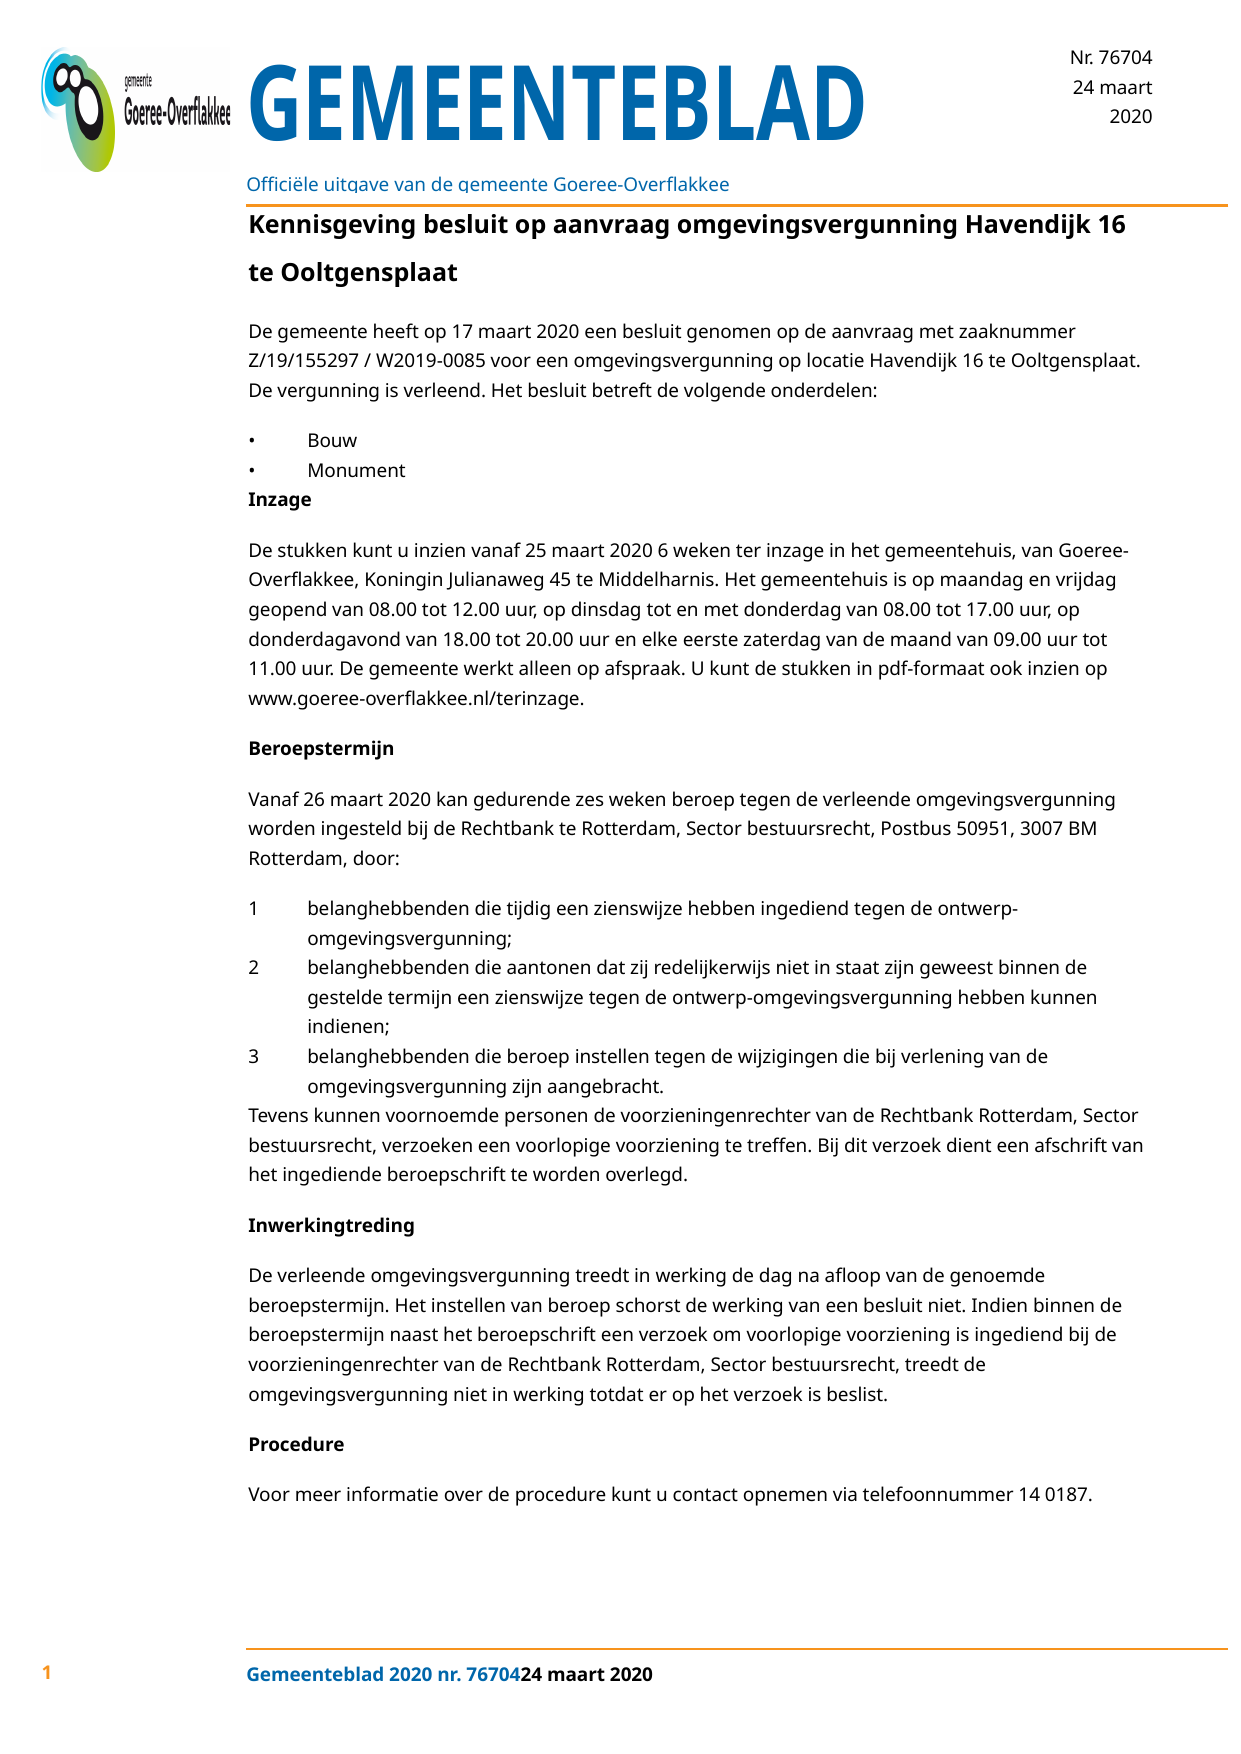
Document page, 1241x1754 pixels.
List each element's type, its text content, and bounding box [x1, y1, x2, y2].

text De stukken kunt u inzien vanaf 25 maart 2020 6 weken ter inzage in het gemeentehuis, van Goeree-Overflakkee, Koningin Julianaweg 45 te Middelharnis. Het gemeentehuis is op maandag en vrijdag geopend van 08.00 tot 12.00 uur, op dinsdag tot en met donderdag van 08.00 tot 17.00 uur, op donderdagavond van 18.00 tot 20.00 uur en elke eerste zaterdag van de maand van 09.00 uur tot 11.00 uur. De gemeente werkt alleen op afspraak. U kunt de stukken in pdf-formaat ook inzien op www.goeree-overflakkee.nl/terinzage. [248, 537, 1152, 711]
list belanghebbenden die aantonen dat zij redelijkerwijs niet in staat zijn geweest binnen de gestelde termijn een zienswijze tegen de ontwerp-omgevingsvergunning hebben kunnen indienen; [248, 954, 1152, 1039]
picture [41, 47, 231, 172]
list belanghebbenden die tijdig een zienswijze hebben ingediend tegen de ontwerp-omgevingsvergunning; [248, 895, 1152, 951]
text Inwerkingtreding [248, 1212, 1152, 1238]
text Vanaf 26 maart 2020 kan gedurende zes weken beroep tegen de verleende omgevingsvergunning worden ingesteld bij de Rechtbank te Rotterdam, Sector bestuursrecht, Postbus 50951, 3007 BM Rotterdam, door: [248, 786, 1152, 871]
list belanghebbenden die beroep instellen tegen de wijzigingen die bij verlening van de omgevingsvergunning zijn aangebracht. [248, 1043, 1152, 1099]
text De verleende omgevingsvergunning treedt in werking de dag na afloop van de genoemde beroepstermijn. Het instellen van beroep schorst de werking van een besluit niet. Indien binnen de beroepstermijn naast het beroepschrift een verzoek om voorlopige voorziening is ingediend bij de voorzieningenrechter van de Rechtbank Rotterdam, Sector bestuursrecht, treedt de omgevingsvergunning niet in werking totdat er op het verzoek is beslist. [248, 1262, 1152, 1407]
list Bouw [248, 427, 1152, 453]
text Procedure [248, 1431, 1152, 1457]
text Tevens kunnen voornoemde personen de voorzieningenrechter van de Rechtbank Rotterdam, Sector bestuursrecht, verzoeken een voorlopige voorziening te treffen. Bij dit verzoek dient een afschrift van het ingediende beroepschrift te worden overlegd. [248, 1102, 1152, 1187]
text Beroepstermijn [248, 735, 1152, 761]
list Monument [248, 457, 1152, 483]
text Inzage [248, 487, 1152, 512]
text Kennisgeving besluit op aanvraag omgevingsvergunning Havendijk 16 te Ooltgensplaat [248, 207, 1152, 288]
text Voor meer informatie over de procedure kunt u contact opnemen via telefoonnummer 14 0187. [248, 1482, 1152, 1507]
text De gemeente heeft op 17 maart 2020 een besluit genomen op de aanvraag met zaaknummer Z/19/155297 / W2019-0085 voor een omgevingsvergunning op locatie Havendijk 16 te Ooltgensplaat. De vergunning is verleend. Het besluit betreft de volgende onderdelen: [248, 318, 1152, 403]
